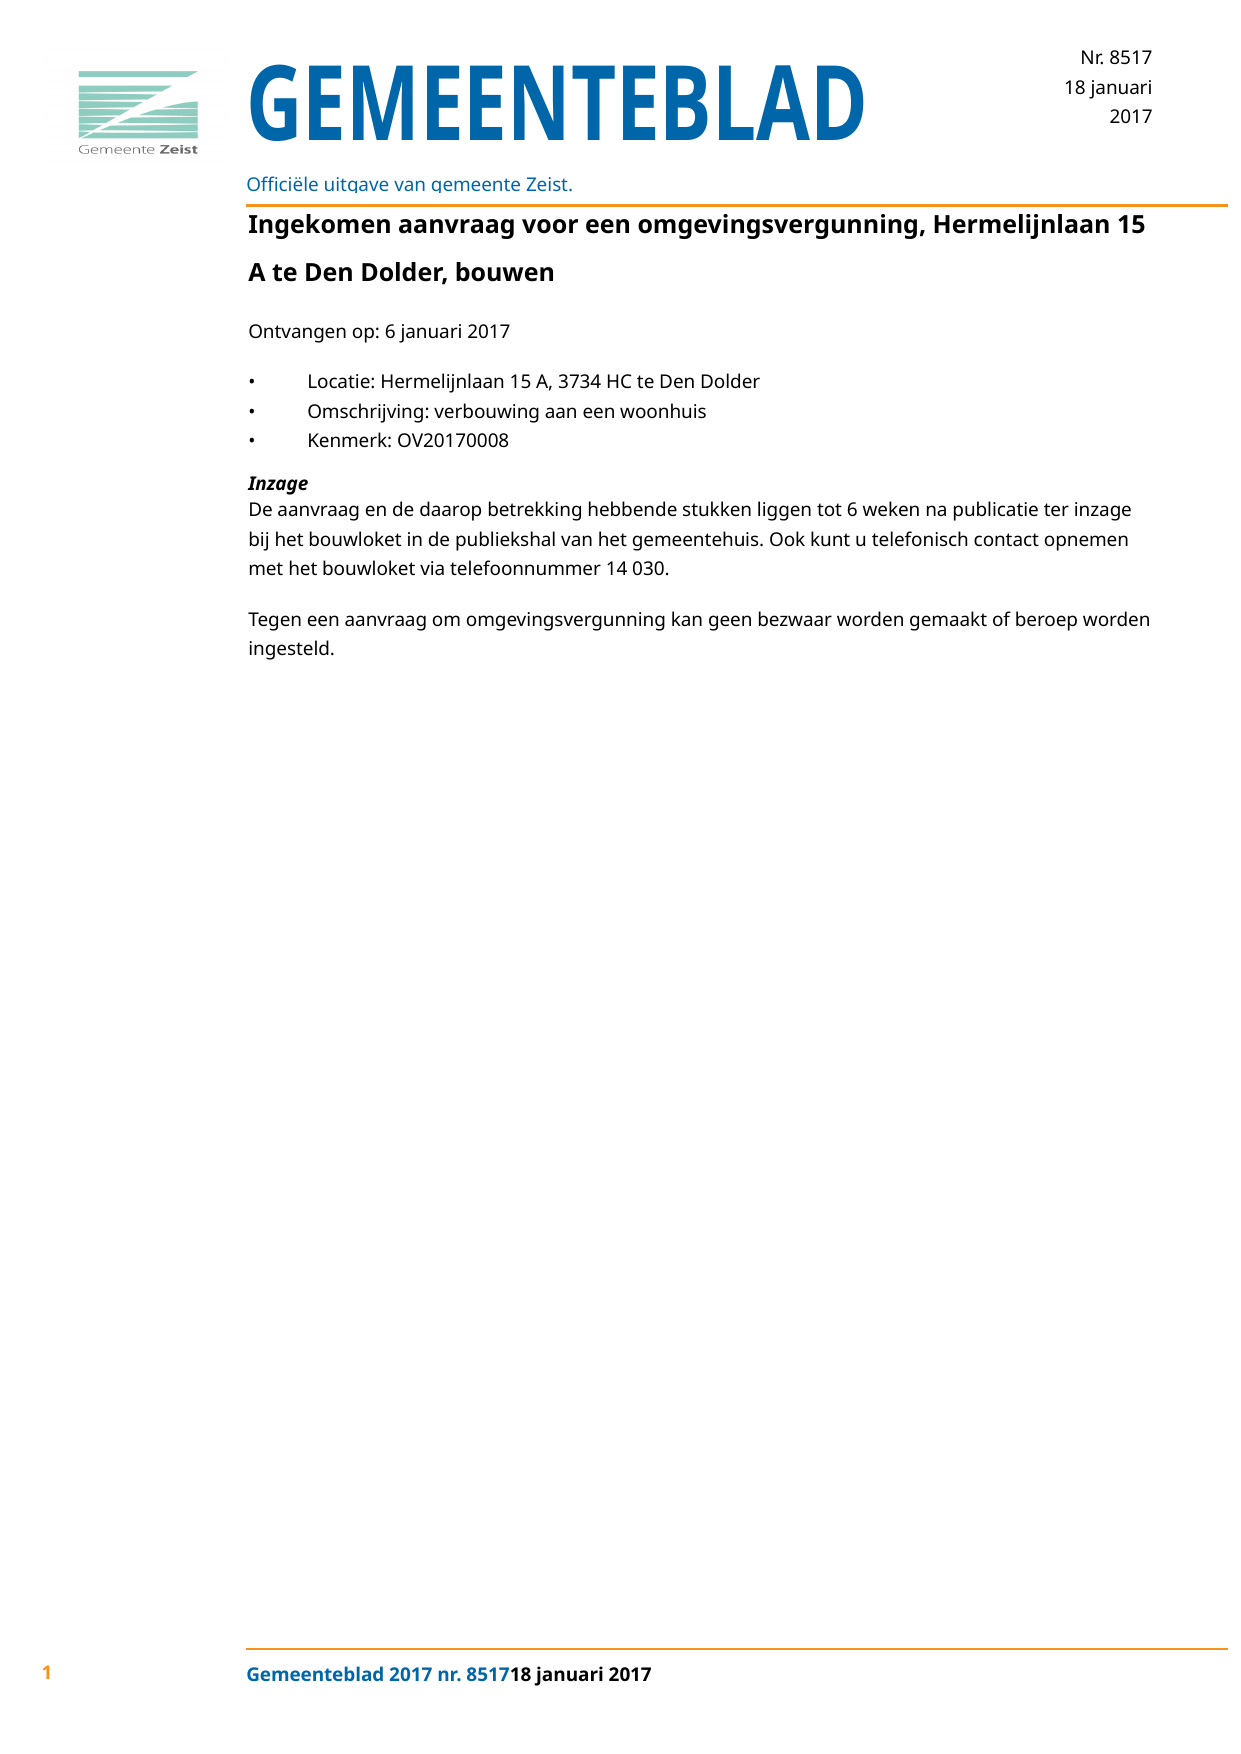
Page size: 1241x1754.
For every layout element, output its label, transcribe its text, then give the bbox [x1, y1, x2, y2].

text De aanvraag en de daarop betrekking hebbende stukken liggen tot 6 weken na publicatie ter inzage bij het bouwloket in de publiekshal van het gemeentehuis. Ook kunt u telefonisch contact opnemen met het bouwloket via telefoonnummer 14 030. [248, 496, 1152, 581]
text Inzage [248, 471, 1152, 496]
list Kenmerk: OV20170008 [248, 427, 1152, 453]
text Ingekomen aanvraag voor een omgevingsvergunning, Hermelijnlaan 15 A te Den Dolder, bouwen [248, 207, 1152, 288]
picture [41, 47, 231, 172]
text Ontvangen op: 6 januari 2017 [248, 318, 1152, 344]
list Locatie: Hermelijnlaan 15 A, 3734 HC te Den Dolder [248, 368, 1152, 394]
text Tegen een aanvraag om omgevingsvergunning kan geen bezwaar worden gemaakt of beroep worden ingesteld. [248, 606, 1152, 661]
list Omschrijving: verbouwing aan een woonhuis [248, 398, 1152, 424]
